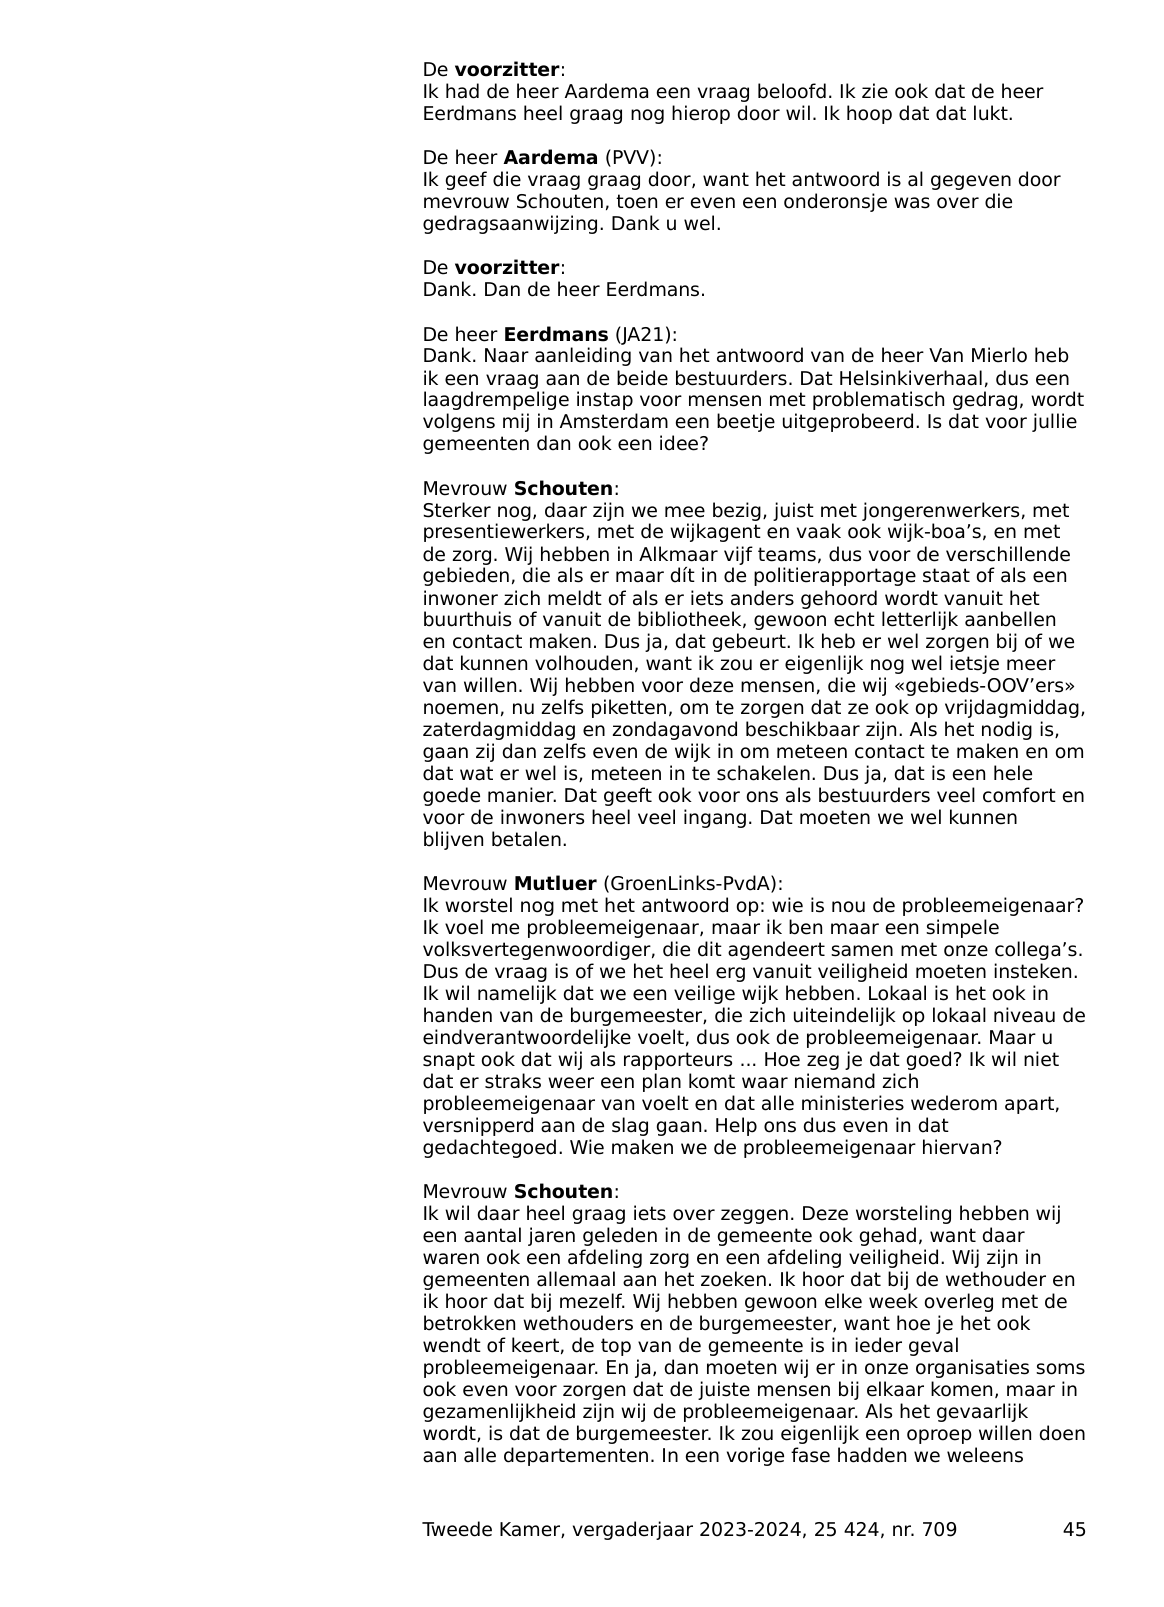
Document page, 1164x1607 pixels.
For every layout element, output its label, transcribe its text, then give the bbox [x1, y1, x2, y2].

text Dank. Naar aanleiding van het antwoord van de heer Van Mierlo heb ik een vraag aan de beide bestuurders. Dat Helsinkiverhaal, dus een laagdrempelige instap voor mensen met problematisch gedrag, wordt volgens mij in Amsterdam een beetje uitgeprobeerd. Is dat voor jullie gemeenten dan ook een idee? [422, 345, 1087, 455]
text De heer Eerdmans (JA21): [422, 323, 1087, 345]
text Ik geef die vraag graag door, want het antwoord is al gegeven door mevrouw Schouten, toen er even een onderonsje was over die gedragsaanwijzing. Dank u wel. [422, 169, 1087, 235]
text De voorzitter: [422, 59, 1087, 81]
text Ik wil daar heel graag iets over zeggen. Deze worsteling hebben wij een aantal jaren geleden in de gemeente ook gehad, want daar waren ook een afdeling zorg en een afdeling veiligheid. Wij zijn in gemeenten allemaal aan het zoeken. Ik hoor dat bij de wethouder en ik hoor dat bij mezelf. Wij hebben gewoon elke week overleg met de betrokken wethouders en de burgemeester, want hoe je het ook wendt of keert, de top van de gemeente is in ieder geval probleemeigenaar. En ja, dan moeten wij er in onze organisaties soms ook even voor zorgen dat de juiste mensen bij elkaar komen, maar in gezamenlijkheid zijn wij de probleemeigenaar. Als het gevaarlijk wordt, is dat de burgemeester. Ik zou eigenlijk een oproep willen doen aan alle departementen. In een vorige fase hadden we weleens [422, 1203, 1087, 1467]
text Mevrouw Schouten: [422, 477, 1087, 499]
text De heer Aardema (PVV): [422, 147, 1087, 169]
text Ik had de heer Aardema een vraag beloofd. Ik zie ook dat de heer Eerdmans heel graag nog hierop door wil. Ik hoop dat dat lukt. [422, 81, 1087, 125]
text Dank. Dan de heer Eerdmans. [422, 279, 1087, 301]
text Sterker nog, daar zijn we mee bezig, juist met jongerenwerkers, met presentiewerkers, met de wijkagent en vaak ook wijk-boa’s, en met de zorg. Wij hebben in Alkmaar vijf teams, dus voor de verschillende gebieden, die als er maar dít in de politierapportage staat of als een inwoner zich meldt of als er iets anders gehoord wordt vanuit het buurthuis of vanuit de bibliotheek, gewoon echt letterlijk aanbellen en contact maken. Dus ja, dat gebeurt. Ik heb er wel zorgen bij of we dat kunnen volhouden, want ik zou er eigenlijk nog wel ietsje meer van willen. Wij hebben voor deze mensen, die wij «gebieds-OOV’ers» noemen, nu zelfs piketten, om te zorgen dat ze ook op vrijdagmiddag, zaterdagmiddag en zondagavond beschikbaar zijn. Als het nodig is, gaan zij dan zelfs even de wijk in om meteen contact te maken en om dat wat er wel is, meteen in te schakelen. Dus ja, dat is een hele goede manier. Dat geeft ook voor ons als bestuurders veel comfort en voor de inwoners heel veel ingang. Dat moeten we wel kunnen blijven betalen. [422, 499, 1087, 851]
text Mevrouw Mutluer (GroenLinks-PvdA): [422, 873, 1087, 895]
text Mevrouw Schouten: [422, 1181, 1087, 1203]
text Ik worstel nog met het antwoord op: wie is nou de probleemeigenaar? Ik voel me probleemeigenaar, maar ik ben maar een simpele volksvertegenwoordiger, die dit agendeert samen met onze collega’s. Dus de vraag is of we het heel erg vanuit veiligheid moeten insteken. Ik wil namelijk dat we een veilige wijk hebben. Lokaal is het ook in handen van de burgemeester, die zich uiteindelijk op lokaal niveau de eindverantwoordelijke voelt, dus ook de probleemeigenaar. Maar u snapt ook dat wij als rapporteurs ... Hoe zeg je dat goed? Ik wil niet dat er straks weer een plan komt waar niemand zich probleemeigenaar van voelt en dat alle ministeries wederom apart, versnipperd aan de slag gaan. Help ons dus even in dat gedachtegoed. Wie maken we de probleemeigenaar hiervan? [422, 895, 1087, 1159]
text De voorzitter: [422, 257, 1087, 279]
